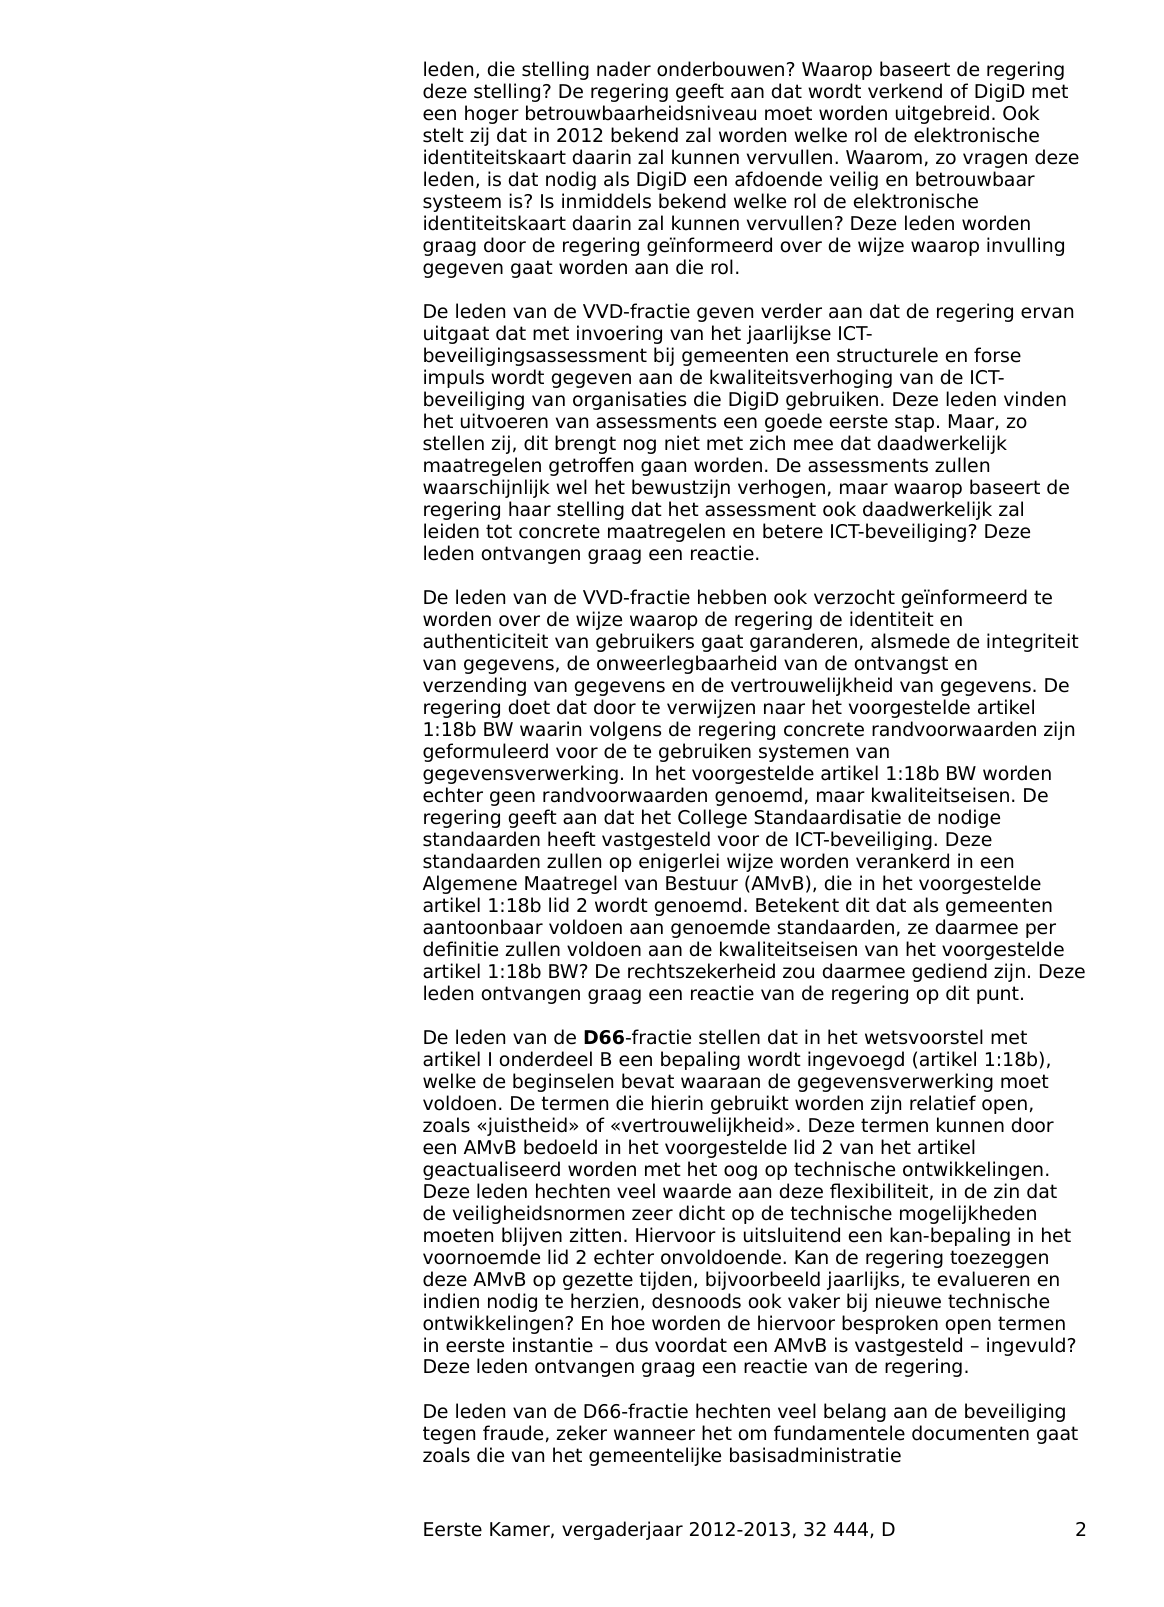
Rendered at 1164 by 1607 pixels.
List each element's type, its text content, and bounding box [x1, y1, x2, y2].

text leden, die stelling nader onderbouwen? Waarop baseert de regering deze stelling? De regering geeft aan dat wordt verkend of DigiD met een hoger betrouwbaarheidsniveau moet worden uitgebreid. Ook stelt zij dat in 2012 bekend zal worden welke rol de elektronische identiteitskaart daarin zal kunnen vervullen. Waarom, zo vragen deze leden, is dat nodig als DigiD een afdoende veilig en betrouwbaar systeem is? Is inmiddels bekend welke rol de elektronische identiteitskaart daarin zal kunnen vervullen? Deze leden worden graag door de regering geïnformeerd over de wijze waarop invulling gegeven gaat worden aan die rol. [422, 59, 1087, 279]
text De leden van de VVD-fractie geven verder aan dat de regering ervan uitgaat dat met invoering van het jaarlijkse ICT-beveiligingsassessment bij gemeenten een structurele en forse impuls wordt gegeven aan de kwaliteitsverhoging van de ICT-beveiliging van organisaties die DigiD gebruiken. Deze leden vinden het uitvoeren van assessments een goede eerste stap. Maar, zo stellen zij, dit brengt nog niet met zich mee dat daadwerkelijk maatregelen getroffen gaan worden. De assessments zullen waarschijnlijk wel het bewustzijn verhogen, maar waarop baseert de regering haar stelling dat het assessment ook daadwerkelijk zal leiden tot concrete maatregelen en betere ICT-beveiliging? Deze leden ontvangen graag een reactie. [422, 301, 1087, 565]
text De leden van de VVD-fractie hebben ook verzocht geïnformeerd te worden over de wijze waarop de regering de identiteit en authenticiteit van gebruikers gaat garanderen, alsmede de integriteit van gegevens, de onweerlegbaarheid van de ontvangst en verzending van gegevens en de vertrouwelijkheid van gegevens. De regering doet dat door te verwijzen naar het voorgestelde artikel 1:18b BW waarin volgens de regering concrete randvoorwaarden zijn geformuleerd voor de te gebruiken systemen van gegevensverwerking. In het voorgestelde artikel 1:18b BW worden echter geen randvoorwaarden genoemd, maar kwaliteitseisen. De regering geeft aan dat het College Standaardisatie de nodige standaarden heeft vastgesteld voor de ICT-beveiliging. Deze standaarden zullen op enigerlei wijze worden verankerd in een Algemene Maatregel van Bestuur (AMvB), die in het voorgestelde artikel 1:18b lid 2 wordt genoemd. Betekent dit dat als gemeenten aantoonbaar voldoen aan genoemde standaarden, ze daarmee per definitie zullen voldoen aan de kwaliteitseisen van het voorgestelde artikel 1:18b BW? De rechtszekerheid zou daarmee gediend zijn. Deze leden ontvangen graag een reactie van de regering op dit punt. [422, 587, 1087, 1004]
text De leden van de D66-fractie stellen dat in het wetsvoorstel met artikel I onderdeel B een bepaling wordt ingevoegd (artikel 1:18b), welke de beginselen bevat waaraan de gegevensverwerking moet voldoen. De termen die hierin gebruikt worden zijn relatief open, zoals «juistheid» of «vertrouwelijkheid». Deze termen kunnen door een AMvB bedoeld in het voorgestelde lid 2 van het artikel geactualiseerd worden met het oog op technische ontwikkelingen. Deze leden hechten veel waarde aan deze flexibiliteit, in de zin dat de veiligheidsnormen zeer dicht op de technische mogelijkheden moeten blijven zitten. Hiervoor is uitsluitend een kan-bepaling in het voornoemde lid 2 echter onvoldoende. Kan de regering toezeggen deze AMvB op gezette tijden, bijvoorbeeld jaarlijks, te evalueren en indien nodig te herzien, desnoods ook vaker bij nieuwe technische ontwikkelingen? En hoe worden de hiervoor besproken open termen in eerste instantie – dus voordat een AMvB is vastgesteld – ingevuld? Deze leden ontvangen graag een reactie van de regering. [422, 1027, 1087, 1378]
text De leden van de D66-fractie hechten veel belang aan de beveiliging tegen fraude, zeker wanneer het om fundamentele documenten gaat zoals die van het gemeentelijke basisadministratie [422, 1401, 1087, 1467]
